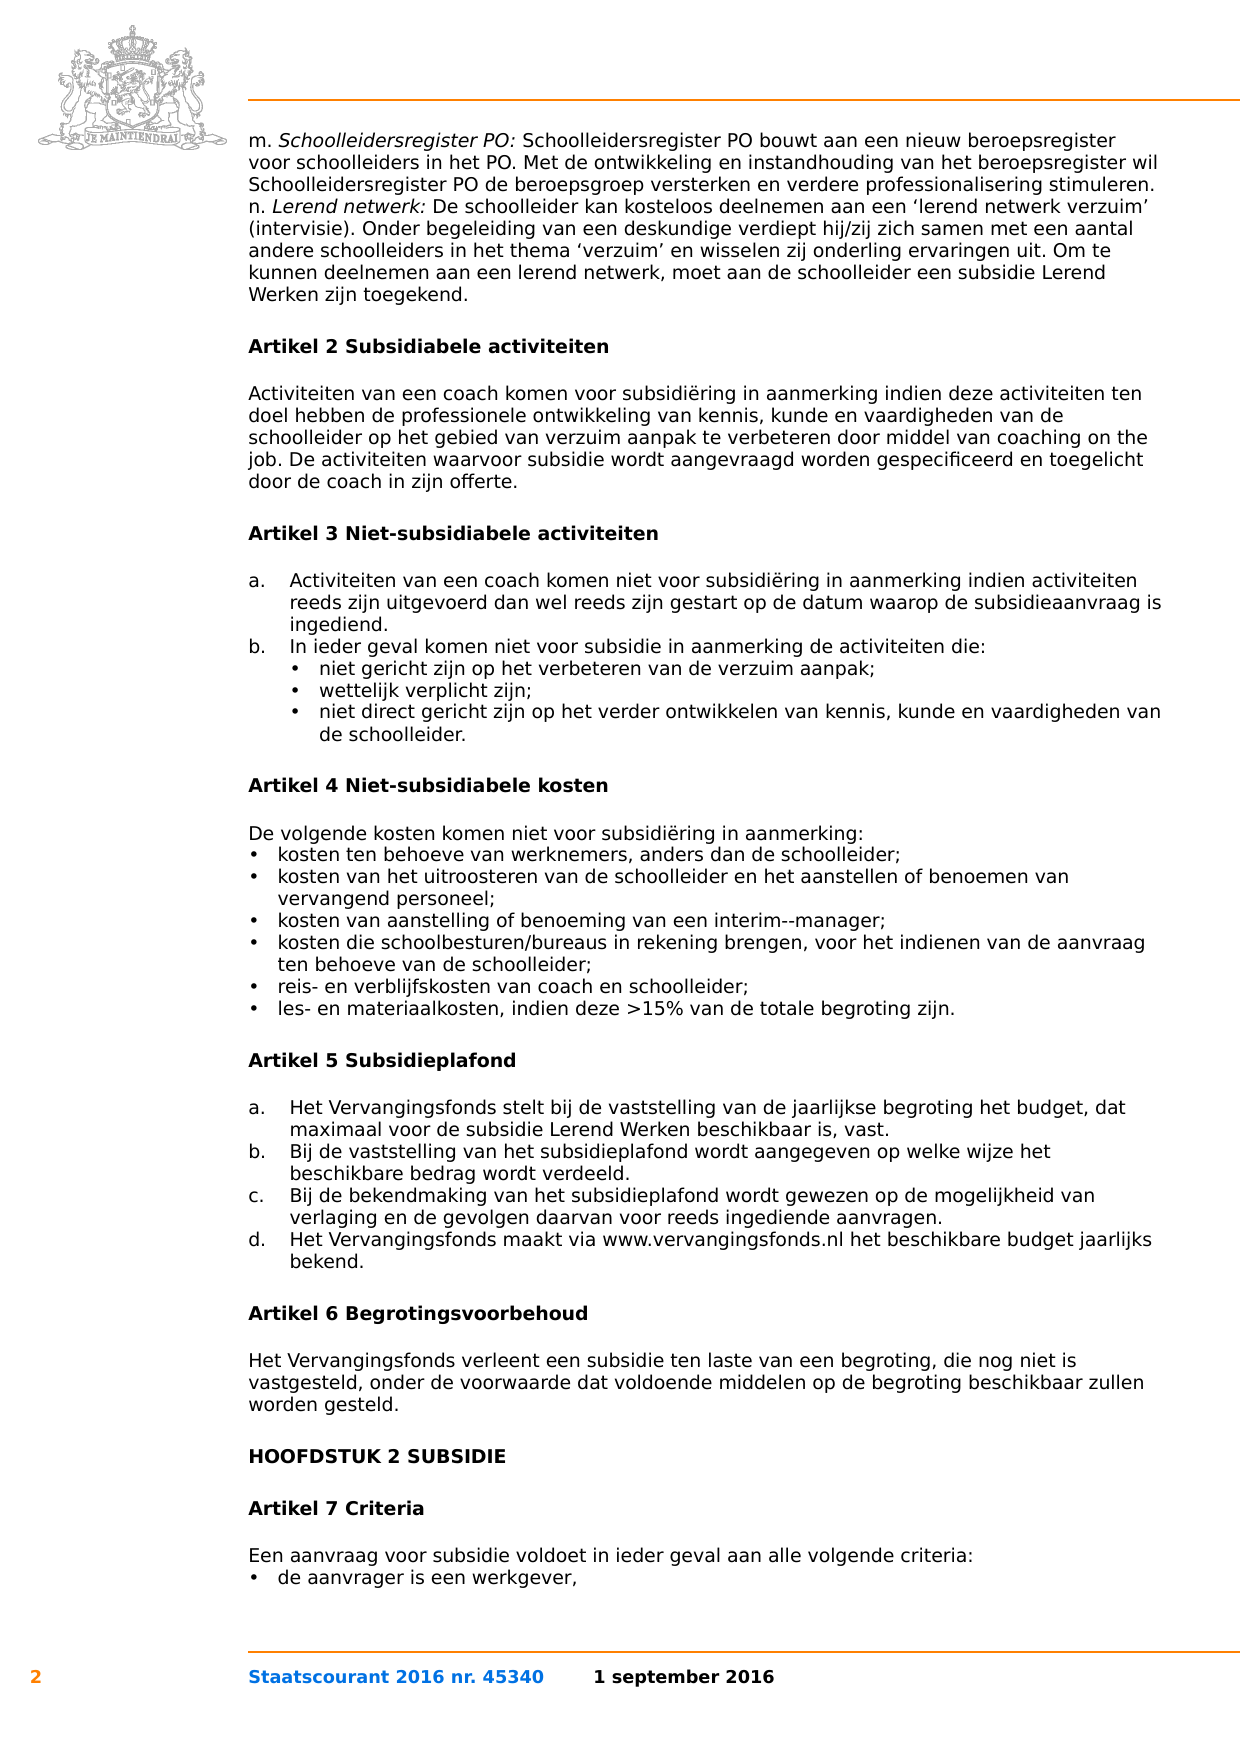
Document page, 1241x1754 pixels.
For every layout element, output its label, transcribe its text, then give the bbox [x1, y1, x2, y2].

text De volgende kosten komen niet voor subsidiëring in aanmerking: [248, 822, 1163, 844]
subtitle Artikel 4 Niet-subsidiabele kosten [248, 775, 1163, 797]
text b. Bij de vaststelling van het subsidieplafond wordt aangegeven op welke wijze het beschikbare bedrag wordt verdeeld. [248, 1141, 1163, 1185]
text • niet direct gericht zijn op het verder ontwikkelen van kennis, kunde en vaardigheden van de schoolleider. [289, 701, 1163, 745]
text • kosten ten behoeve van werknemers, anders dan de schoolleider; [248, 844, 1163, 866]
text c. Bij de bekendmaking van het subsidieplafond wordt gewezen op de mogelijkheid van verlaging en de gevolgen daarvan voor reeds ingediende aanvragen. [248, 1185, 1163, 1229]
text Een aanvraag voor subsidie voldoet in ieder geval aan alle volgende criteria: [248, 1545, 1163, 1567]
text Activiteiten van een coach komen voor subsidiëring in aanmerking indien deze activiteiten ten doel hebben de professionele ontwikkeling van kennis, kunde en vaardigheden van de schoolleider op het gebied van verzuim aanpak te verbeteren door middel van coaching on the job. De activiteiten waarvoor subsidie wordt aangevraagd worden gespecificeerd en toegelicht door de coach in zijn offerte. [248, 383, 1163, 493]
text • kosten van aanstelling of benoeming van een interim--manager; [248, 910, 1163, 932]
text b. In ieder geval komen niet voor subsidie in aanmerking de activiteiten die: [248, 636, 1163, 657]
subtitle Artikel 5 Subsidieplafond [248, 1050, 1163, 1072]
subtitle Artikel 2 Subsidiabele activiteiten [248, 336, 1163, 358]
text • reis- en verblijfskosten van coach en schoolleider; [248, 976, 1163, 998]
text • niet gericht zijn op het verbeteren van de verzuim aanpak; [289, 657, 1163, 679]
subtitle HOOFDSTUK 2 SUBSIDIE [248, 1446, 1163, 1468]
subtitle Artikel 6 Begrotingsvoorbehoud [248, 1303, 1163, 1325]
text a. Activiteiten van een coach komen niet voor subsidiëring in aanmerking indien activiteiten reeds zijn uitgevoerd dan wel reeds zijn gestart op de datum waarop de subsidieaanvraag is ingediend. [248, 569, 1163, 636]
text Het Vervangingsfonds verleent een subsidie ten laste van een begroting, die nog niet is vastgesteld, onder de voorwaarde dat voldoende middelen op de begroting beschikbaar zullen worden gesteld. [248, 1350, 1163, 1416]
text d. Het Vervangingsfonds maakt via www.vervangingsfonds.nl het beschikbare budget jaarlijks bekend. [248, 1229, 1163, 1273]
text m. Schoolleidersregister PO: Schoolleidersregister PO bouwt aan een nieuw beroepsregister voor schoolleiders in het PO. Met de ontwikkeling en instandhouding van het beroepsregister wil Schoolleidersregister PO de beroepsgroep versterken en verdere professionalisering stimuleren. [248, 130, 1163, 196]
subtitle Artikel 7 Criteria [248, 1498, 1163, 1520]
text • de aanvrager is een werkgever, [248, 1567, 1163, 1589]
picture [38, 25, 227, 150]
text n. Lerend netwerk: De schoolleider kan kosteloos deelnemen aan een ‘lerend netwerk verzuim’ (intervisie). Onder begeleiding van een deskundige verdiept hij/zij zich samen met een aantal andere schoolleiders in het thema ‘verzuim’ en wisselen zij onderling ervaringen uit. Om te kunnen deelnemen aan een lerend netwerk, moet aan de schoolleider een subsidie Lerend Werken zijn toegekend. [248, 196, 1163, 306]
text • kosten van het uitroosteren van de schoolleider en het aanstellen of benoemen van vervangend personeel; [248, 866, 1163, 910]
subtitle Artikel 3 Niet-subsidiabele activiteiten [248, 523, 1163, 544]
text • les- en materiaalkosten, indien deze >15% van de totale begroting zijn. [248, 998, 1163, 1020]
text • wettelijk verplicht zijn; [289, 679, 1163, 701]
text a. Het Vervangingsfonds stelt bij de vaststelling van de jaarlijkse begroting het budget, dat maximaal voor de subsidie Lerend Werken beschikbaar is, vast. [248, 1097, 1163, 1141]
text • kosten die schoolbesturen/bureaus in rekening brengen, voor het indienen van de aanvraag ten behoeve van de schoolleider; [248, 932, 1163, 976]
